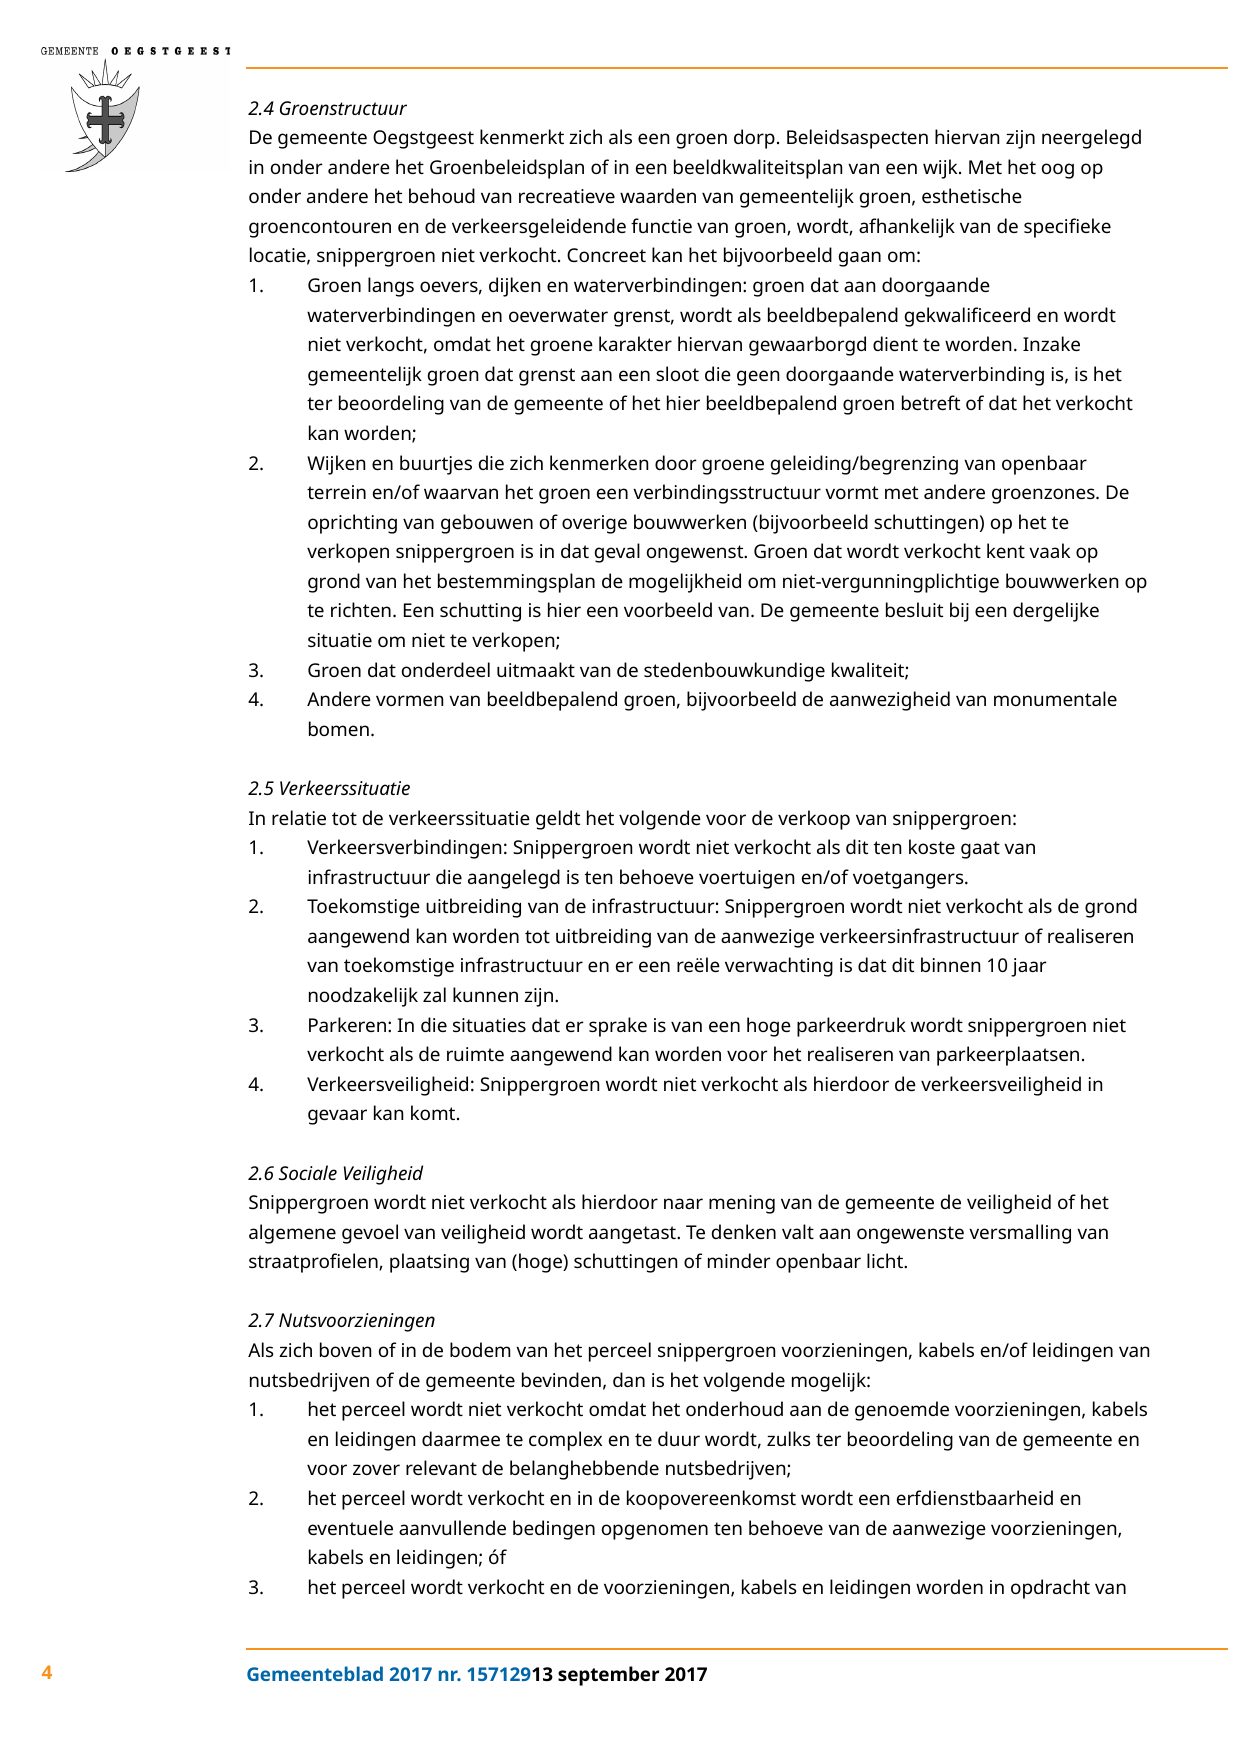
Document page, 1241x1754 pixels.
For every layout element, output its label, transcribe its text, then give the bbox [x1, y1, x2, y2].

list het perceel wordt verkocht en de voorzieningen, kabels en leidingen worden in opdracht van [248, 1574, 1152, 1600]
list Parkeren: In die situaties dat er sprake is van een hoge parkeerdruk wordt snippergroen niet verkocht als de ruimte aangewend kan worden voor het realiseren van parkeerplaatsen. [248, 1012, 1152, 1067]
text 2.5 Verkeerssituatie [248, 775, 1152, 801]
list Groen langs oevers, dijken en waterverbindingen: groen dat aan doorgaande waterverbindingen en oeverwater grenst, wordt als beeldbepalend gekwalificeerd en wordt niet verkocht, omdat het groene karakter hiervan gewaarborgd dient te worden. Inzake gemeentelijk groen dat grenst aan een sloot die geen doorgaande waterverbinding is, is het ter beoordeling van de gemeente of het hier beeldbepalend groen betreft of dat het verkocht kan worden; [248, 272, 1152, 446]
list Verkeersveiligheid: Snippergroen wordt niet verkocht als hierdoor de verkeersveiligheid in gevaar kan komt. [248, 1071, 1152, 1126]
list het perceel wordt niet verkocht omdat het onderhoud aan de genoemde voorzieningen, kabels en leidingen daarmee te complex en te duur wordt, zulks ter beoordeling van de gemeente en voor zover relevant de belanghebbende nutsbedrijven; [248, 1396, 1152, 1481]
text 2.6 Sociale Veiligheid [248, 1160, 1152, 1186]
text In relatie tot de verkeerssituatie geldt het volgende voor de verkoop van snippergroen: [248, 805, 1152, 831]
list Wijken en buurtjes die zich kenmerken door groene geleiding/begrenzing van openbaar terrein en/of waarvan het groen een verbindingsstructuur vormt met andere groenzones. De oprichting van gebouwen of overige bouwwerken (bijvoorbeeld schuttingen) op het te verkopen snippergroen is in dat geval ongewenst. Groen dat wordt verkocht kent vaak op grond van het bestemmingsplan de mogelijkheid om niet-vergunningplichtige bouwwerken op te richten. Een schutting is hier een voorbeeld van. De gemeente besluit bij een dergelijke situatie om niet te verkopen; [248, 450, 1152, 653]
list Verkeersverbindingen: Snippergroen wordt niet verkocht als dit ten koste gaat van infrastructuur die aangelegd is ten behoeve voertuigen en/of voetgangers. [248, 834, 1152, 890]
text 2.4 Groenstructuur [248, 95, 1152, 121]
list Toekomstige uitbreiding van de infrastructuur: Snippergroen wordt niet verkocht als de grond aangewend kan worden tot uitbreiding van de aanwezige verkeersinfrastructuur of realiseren van toekomstige infrastructuur en er een reële verwachting is dat dit binnen 10 jaar noodzakelijk zal kunnen zijn. [248, 893, 1152, 1008]
list Groen dat onderdeel uitmaakt van de stedenbouwkundige kwaliteit; [248, 657, 1152, 683]
text Snippergroen wordt niet verkocht als hierdoor naar mening van de gemeente de veiligheid of het algemene gevoel van veiligheid wordt aangetast. Te denken valt aan ongewenste versmalling van straatprofielen, plaatsing van (hoge) schuttingen of minder openbaar licht. [248, 1189, 1152, 1274]
list Andere vormen van beeldbepalend groen, bijvoorbeeld de aanwezigheid van monumentale bomen. [248, 686, 1152, 742]
picture [41, 47, 231, 172]
text 2.7 Nutsvoorzieningen [248, 1308, 1152, 1333]
list het perceel wordt verkocht en in de koopovereenkomst wordt een erfdienstbaarheid en eventuele aanvullende bedingen opgenomen ten behoeve van de aanwezige voorzieningen, kabels en leidingen; óf [248, 1485, 1152, 1570]
text De gemeente Oegstgeest kenmerkt zich als een groen dorp. Beleidsaspecten hiervan zijn neergelegd in onder andere het Groenbeleidsplan of in een beeldkwaliteitsplan van een wijk. Met het oog op onder andere het behoud van recreatieve waarden van gemeentelijk groen, esthetische groencontouren en de verkeersgeleidende functie van groen, wordt, afhankelijk van de specifieke locatie, snippergroen niet verkocht. Concreet kan het bijvoorbeeld gaan om: [248, 124, 1152, 268]
text Als zich boven of in de bodem van het perceel snippergroen voorzieningen, kabels en/of leidingen van nutsbedrijven of de gemeente bevinden, dan is het volgende mogelijk: [248, 1337, 1152, 1393]
